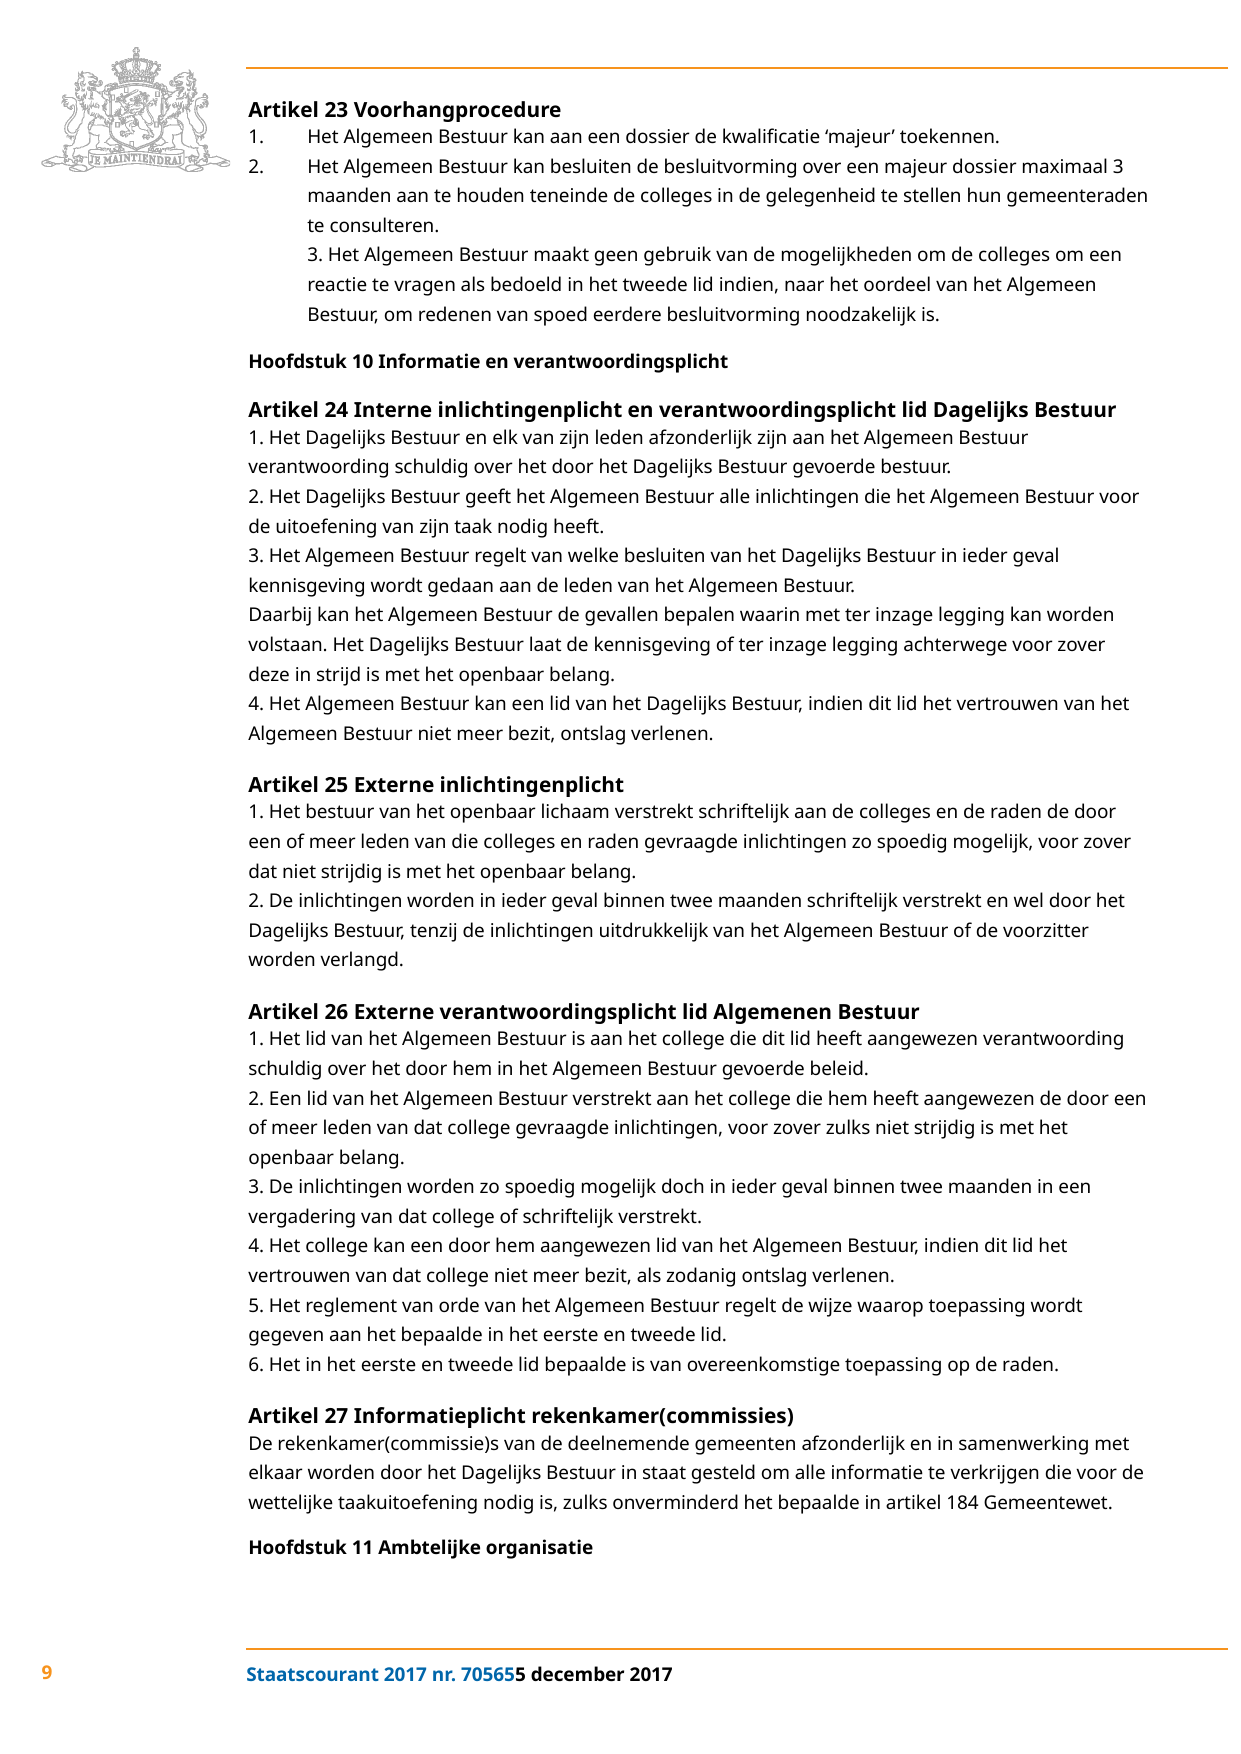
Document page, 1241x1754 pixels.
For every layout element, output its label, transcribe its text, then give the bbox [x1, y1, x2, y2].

text Artikel 26 Externe verantwoordingsplicht lid Algemenen Bestuur [248, 997, 1152, 1026]
text 2. Het Dagelijks Bestuur geeft het Algemeen Bestuur alle inlichtingen die het Algemeen Bestuur voor de uitoefening van zijn taak nodig heeft. [248, 483, 1152, 538]
text De rekenkamer(commissie)s van de deelnemende gemeenten afzonderlijk en in samenwerking met elkaar worden door het Dagelijks Bestuur in staat gesteld om alle informatie te verkrijgen die voor de wettelijke taakuitoefening nodig is, zulks onverminderd het bepaalde in artikel 184 Gemeentewet. [248, 1430, 1152, 1515]
text 6. Het in het eerste en tweede lid bepaalde is van overeenkomstige toepassing op de raden. [248, 1351, 1152, 1377]
text 3. De inlichtingen worden zo spoedig mogelijk doch in ieder geval binnen twee maanden in een vergadering van dat college of schriftelijk verstrekt. [248, 1173, 1152, 1229]
text 4. Het college kan een door hem aangewezen lid van het Algemeen Bestuur, indien dit lid het vertrouwen van dat college niet meer bezit, als zodanig ontslag verlenen. [248, 1233, 1152, 1288]
text 2. De inlichtingen worden in ieder geval binnen twee maanden schriftelijk verstrekt en wel door het Dagelijks Bestuur, tenzij de inlichtingen uitdrukkelijk van het Algemeen Bestuur of de voorzitter worden verlangd. [248, 887, 1152, 972]
list Het Algemeen Bestuur kan besluiten de besluitvorming over een majeur dossier maximaal 3 maanden aan te houden teneinde de colleges in de gelegenheid te stellen hun gemeenteraden te consulteren. [248, 153, 1152, 238]
text 1. Het Dagelijks Bestuur en elk van zijn leden afzonderlijk zijn aan het Algemeen Bestuur verantwoording schuldig over het door het Dagelijks Bestuur gevoerde bestuur. [248, 424, 1152, 479]
text Artikel 27 Informatieplicht rekenkamer(commissies) [248, 1401, 1152, 1430]
picture [41, 47, 231, 172]
text Artikel 25 Externe inlichtingenplicht [248, 770, 1152, 799]
text 4. Het Algemeen Bestuur kan een lid van het Dagelijks Bestuur, indien dit lid het vertrouwen van het Algemeen Bestuur niet meer bezit, ontslag verlenen. [248, 690, 1152, 746]
text Hoofdstuk 10 Informatie en verantwoordingsplicht [248, 346, 1152, 375]
text Artikel 24 Interne inlichtingenplicht en verantwoordingsplicht lid Dagelijks Bestuur [248, 396, 1152, 424]
text 1. Het bestuur van het openbaar lichaam verstrekt schriftelijk aan de colleges en de raden de door een of meer leden van die colleges en raden gevraagde inlichtingen zo spoedig mogelijk, voor zover dat niet strijdig is met het openbaar belang. [248, 799, 1152, 884]
text Hoofdstuk 11 Ambtelijke organisatie [248, 1534, 1152, 1560]
text 2. Een lid van het Algemeen Bestuur verstrekt aan het college die hem heeft aangewezen de door een of meer leden van dat college gevraagde inlichtingen, voor zover zulks niet strijdig is met het openbaar belang. [248, 1085, 1152, 1169]
list Het Algemeen Bestuur kan aan een dossier de kwalificatie ‘majeur’ toekennen. [248, 123, 1152, 149]
text 3. Het Algemeen Bestuur regelt van welke besluiten van het Dagelijks Bestuur in ieder geval kennisgeving wordt gedaan aan de leden van het Algemeen Bestuur. [248, 542, 1152, 598]
text 5. Het reglement van orde van het Algemeen Bestuur regelt de wijze waarop toepassing wordt gegeven aan het bepaalde in het eerste en tweede lid. [248, 1292, 1152, 1347]
text Artikel 23 Voorhangprocedure [248, 95, 1152, 123]
text 1. Het lid van het Algemeen Bestuur is aan het college die dit lid heeft aangewezen verantwoording schuldig over het door hem in het Algemeen Bestuur gevoerde beleid. [248, 1026, 1152, 1081]
list 3. Het Algemeen Bestuur maakt geen gebruik van de mogelijkheden om de colleges om een reactie te vragen als bedoeld in het tweede lid indien, naar het oordeel van het Algemeen Bestuur, om redenen van spoed eerdere besluitvorming noodzakelijk is. [248, 242, 1152, 326]
text Daarbij kan het Algemeen Bestuur de gevallen bepalen waarin met ter inzage legging kan worden volstaan. Het Dagelijks Bestuur laat de kennisgeving of ter inzage legging achterwege voor zover deze in strijd is met het openbaar belang. [248, 602, 1152, 686]
